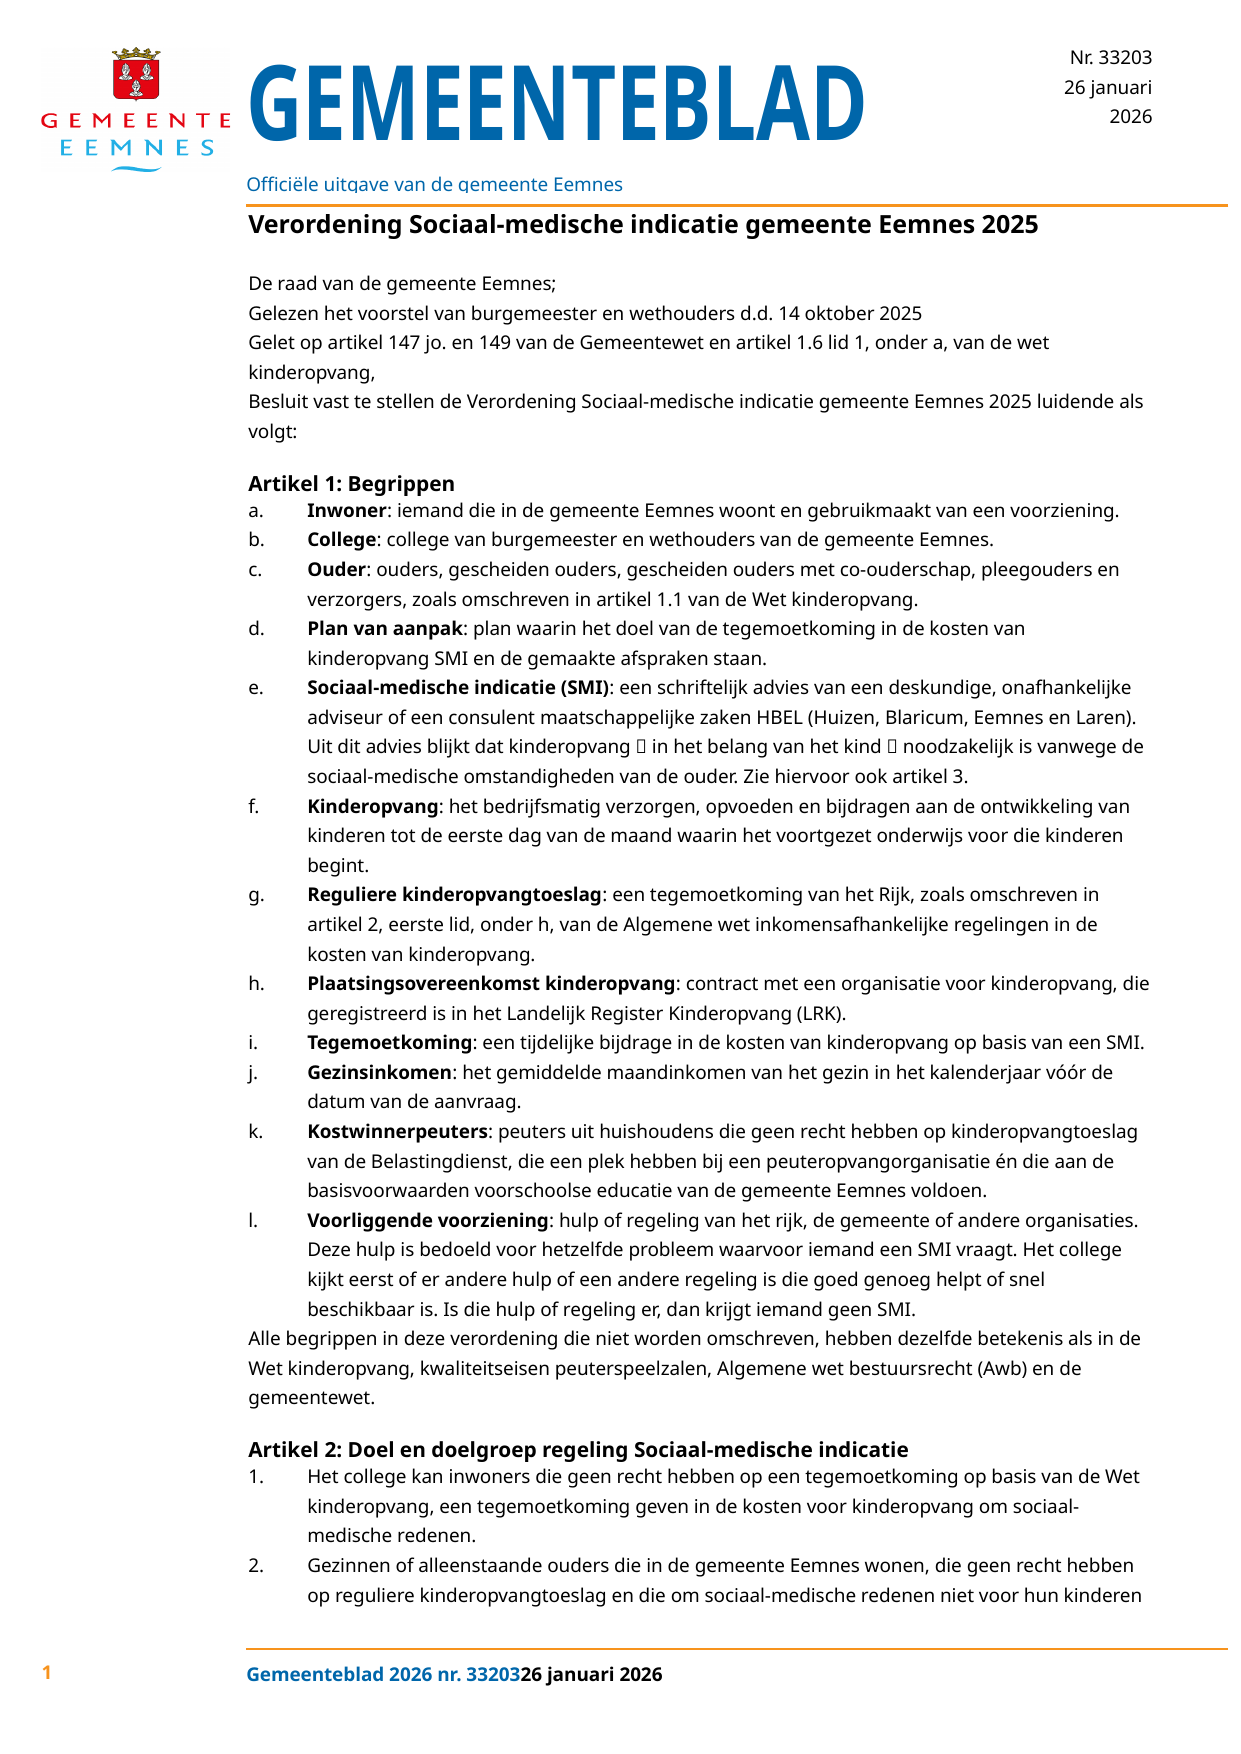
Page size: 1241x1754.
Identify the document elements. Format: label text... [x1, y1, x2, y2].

list Gezinsinkomen: het gemiddelde maandinkomen van het gezin in het kalenderjaar vóór de datum van de aanvraag. [248, 1059, 1152, 1114]
list Tegemoetkoming: een tijdelijke bijdrage in de kosten van kinderopvang op basis van een SMI. [248, 1029, 1152, 1055]
list Kostwinnerpeuters: peuters uit huishoudens die geen recht hebben op kinderopvangtoeslag van de Belastingdienst, die een plek hebben bij een peuteropvangorganisatie én die aan de basisvoorwaarden voorschoolse educatie van de gemeente Eemnes voldoen. [248, 1118, 1152, 1203]
list Kinderopvang: het bedrijfsmatig verzorgen, opvoeden en bijdragen aan de ontwikkeling van kinderen tot de eerste dag van de maand waarin het voortgezet onderwijs voor die kinderen begint. [248, 793, 1152, 878]
list Gezinnen of alleenstaande ouders die in de gemeente Eemnes wonen, die geen recht hebben op reguliere kinderopvangtoeslag en die om sociaal-medische redenen niet voor hun kinderen [248, 1552, 1152, 1607]
text Verordening Sociaal-medische indicatie gemeente Eemnes 2025 [248, 207, 1152, 241]
text Besluit vast te stellen de Verordening Sociaal-medische indicatie gemeente Eemnes 2025 luidende als volgt: [248, 389, 1152, 444]
text Artikel 2: Doel en doelgroep regeling Sociaal-medische indicatie [248, 1435, 1152, 1463]
list Reguliere kinderopvangtoeslag: een tegemoetkoming van het Rijk, zoals omschreven in artikel 2, eerste lid, onder h, van de Algemene wet inkomensafhankelijke regelingen in de kosten van kinderopvang. [248, 882, 1152, 967]
list Inwoner: iemand die in de gemeente Eemnes woont en gebruikmaakt van een voorziening. [248, 497, 1152, 523]
text Gelezen het voorstel van burgemeester en wethouders d.d. 14 oktober 2025 [248, 300, 1152, 326]
list Plan van aanpak: plan waarin het doel van de tegemoetkoming in de kosten van kinderopvang SMI en de gemaakte afspraken staan. [248, 615, 1152, 671]
list Het college kan inwoners die geen recht hebben op een tegemoetkoming op basis van de Wet kinderopvang, een tegemoetkoming geven in de kosten voor kinderopvang om sociaal-medische redenen. [248, 1463, 1152, 1548]
list Ouder: ouders, gescheiden ouders, gescheiden ouders met co-ouderschap, pleegouders en verzorgers, zoals omschreven in artikel 1.1 van de Wet kinderopvang. [248, 556, 1152, 612]
picture [41, 47, 231, 172]
text Alle begrippen in deze verordening die niet worden omschreven, hebben dezelfde betekenis als in de Wet kinderopvang, kwaliteitseisen peuterspeelzalen, Algemene wet bestuursrecht (Awb) en de gemeentewet. [248, 1325, 1152, 1410]
list Sociaal-medische indicatie (SMI): een schriftelijk advies van een deskundige, onafhankelijke adviseur of een consulent maatschappelijke zaken HBEL (Huizen, Blaricum, Eemnes en Laren). Uit dit advies blijkt dat kinderopvang  in het belang van het kind  noodzakelijk is vanwege de sociaal-medische omstandigheden van de ouder. Zie hiervoor ook artikel 3. [248, 674, 1152, 789]
list College: college van burgemeester en wethouders van de gemeente Eemnes. [248, 527, 1152, 552]
text Artikel 1: Begrippen [248, 469, 1152, 497]
list Voorliggende voorziening: hulp of regeling van het rijk, de gemeente of andere organisaties. Deze hulp is bedoeld voor hetzelfde probleem waarvoor iemand een SMI vraagt. Het college kijkt eerst of er andere hulp of een andere regeling is die goed genoeg helpt of snel beschikbaar is. Is die hulp of regeling er, dan krijgt iemand geen SMI. [248, 1207, 1152, 1322]
text De raad van de gemeente Eemnes; [248, 270, 1152, 296]
text Gelet op artikel 147 jo. en 149 van de Gemeentewet en artikel 1.6 lid 1, onder a, van de wet kinderopvang, [248, 329, 1152, 385]
list Plaatsingsovereenkomst kinderopvang: contract met een organisatie voor kinderopvang, die geregistreerd is in het Landelijk Register Kinderopvang (LRK). [248, 970, 1152, 1026]
